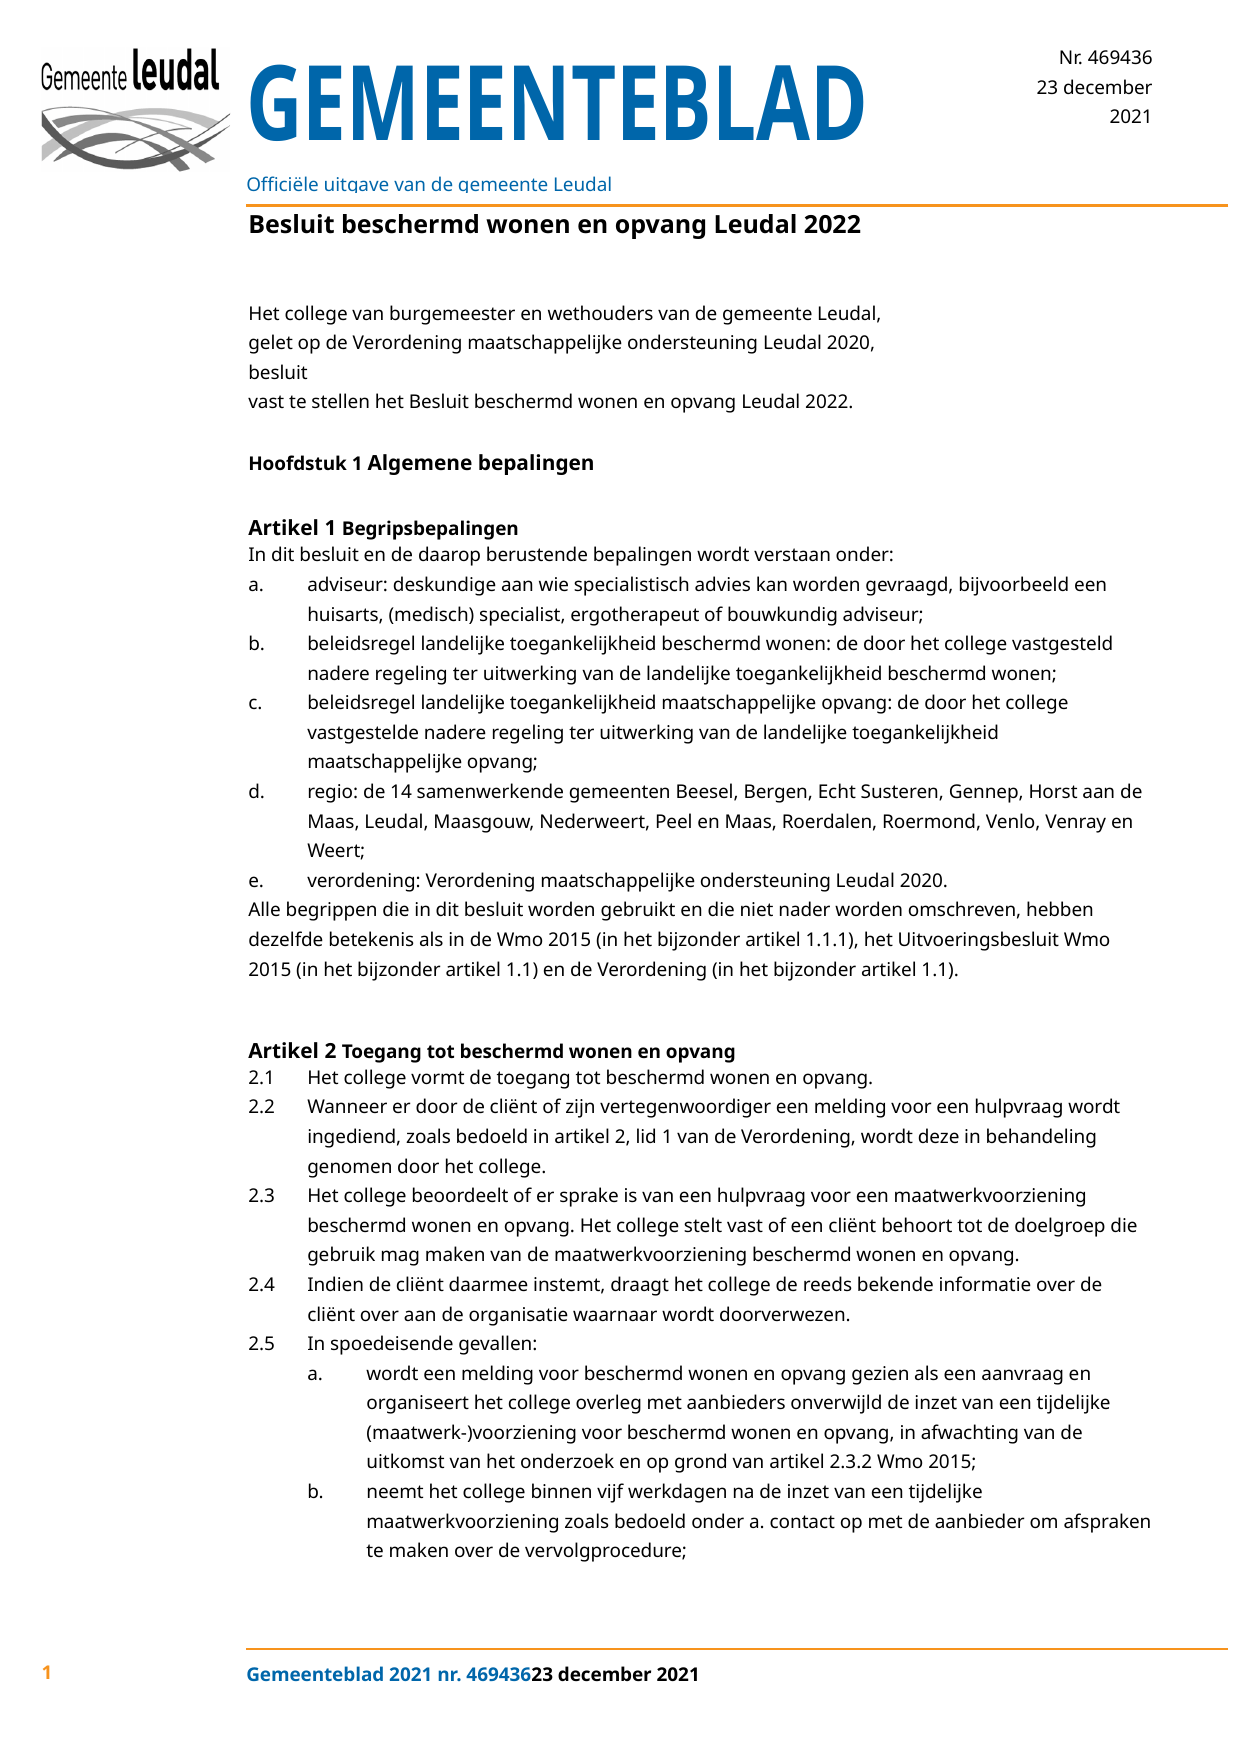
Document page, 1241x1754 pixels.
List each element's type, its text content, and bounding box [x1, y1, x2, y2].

list wordt een melding voor beschermd wonen en opvang gezien als een aanvraag en organiseert het college overleg met aanbieders onverwijld de inzet van een tijdelijke (maatwerk-)voorziening voor beschermd wonen en opvang, in afwachting van de uitkomst van het onderzoek en op grond van artikel 2.3.2 Wmo 2015; [307, 1360, 1152, 1474]
list Het college vormt de toegang tot beschermd wonen en opvang. [248, 1064, 1152, 1090]
list Het college beoordeelt of er sprake is van een hulpvraag voor een maatwerkvoorziening beschermd wonen en opvang. Het college stelt vast of een cliënt behoort tot de doelgroep die gebruik mag maken van de maatwerkvoorziening beschermd wonen en opvang. [248, 1182, 1152, 1267]
list adviseur: deskundige aan wie specialistisch advies kan worden gevraagd, bijvoorbeeld een huisarts, (medisch) specialist, ergotherapeut of bouwkundig adviseur; [248, 571, 1152, 626]
picture [41, 47, 231, 172]
text Artikel 2 Toegang tot beschermd wonen en opvang [248, 1036, 1152, 1064]
list beleidsregel landelijke toegankelijkheid beschermd wonen: de door het college vastgesteld nadere regeling ter uitwerking van de landelijke toegankelijkheid beschermd wonen; [248, 630, 1152, 686]
text gelet op de Verordening maatschappelijke ondersteuning Leudal 2020, [248, 329, 1152, 355]
text Artikel 1 Begripsbepalingen [248, 513, 1152, 542]
text Hoofdstuk 1 Algemene bepalingen [248, 448, 1152, 476]
text Alle begrippen die in dit besluit worden gebruikt en die niet nader worden omschreven, hebben dezelfde betekenis als in de Wmo 2015 (in het bijzonder artikel 1.1.1), het Uitvoeringsbesluit Wmo 2015 (in het bijzonder artikel 1.1) en de Verordening (in het bijzonder artikel 1.1). [248, 897, 1152, 981]
text besluit [248, 359, 1152, 385]
list beleidsregel landelijke toegankelijkheid maatschappelijke opvang: de door het college vastgestelde nadere regeling ter uitwerking van de landelijke toegankelijkheid maatschappelijke opvang; [248, 689, 1152, 774]
list verordening: Verordening maatschappelijke ondersteuning Leudal 2020. [248, 867, 1152, 893]
list neemt het college binnen vijf werkdagen na de inzet van een tijdelijke maatwerkvoorziening zoals bedoeld onder a. contact op met de aanbieder om afspraken te maken over de vervolgprocedure; [307, 1478, 1152, 1563]
list regio: de 14 samenwerkende gemeenten Beesel, Bergen, Echt Susteren, Gennep, Horst aan de Maas, Leudal, Maasgouw, Nederweert, Peel en Maas, Roerdalen, Roermond, Venlo, Venray en Weert; [248, 778, 1152, 863]
list Indien de cliënt daarmee instemt, draagt het college de reeds bekende informatie over de cliënt over aan de organisatie waarnaar wordt doorverwezen. [248, 1271, 1152, 1327]
text In dit besluit en de daarop berustende bepalingen wordt verstaan onder: [248, 542, 1152, 567]
text vast te stellen het Besluit beschermd wonen en opvang Leudal 2022. [248, 389, 1152, 414]
list In spoedeisende gevallen: [248, 1330, 1152, 1356]
text Besluit beschermd wonen en opvang Leudal 2022 [248, 207, 1152, 241]
list Wanneer er door de cliënt of zijn vertegenwoordiger een melding voor een hulpvraag wordt ingediend, zoals bedoeld in artikel 2, lid 1 van de Verordening, wordt deze in behandeling genomen door het college. [248, 1094, 1152, 1179]
text Het college van burgemeester en wethouders van de gemeente Leudal, [248, 300, 1152, 326]
